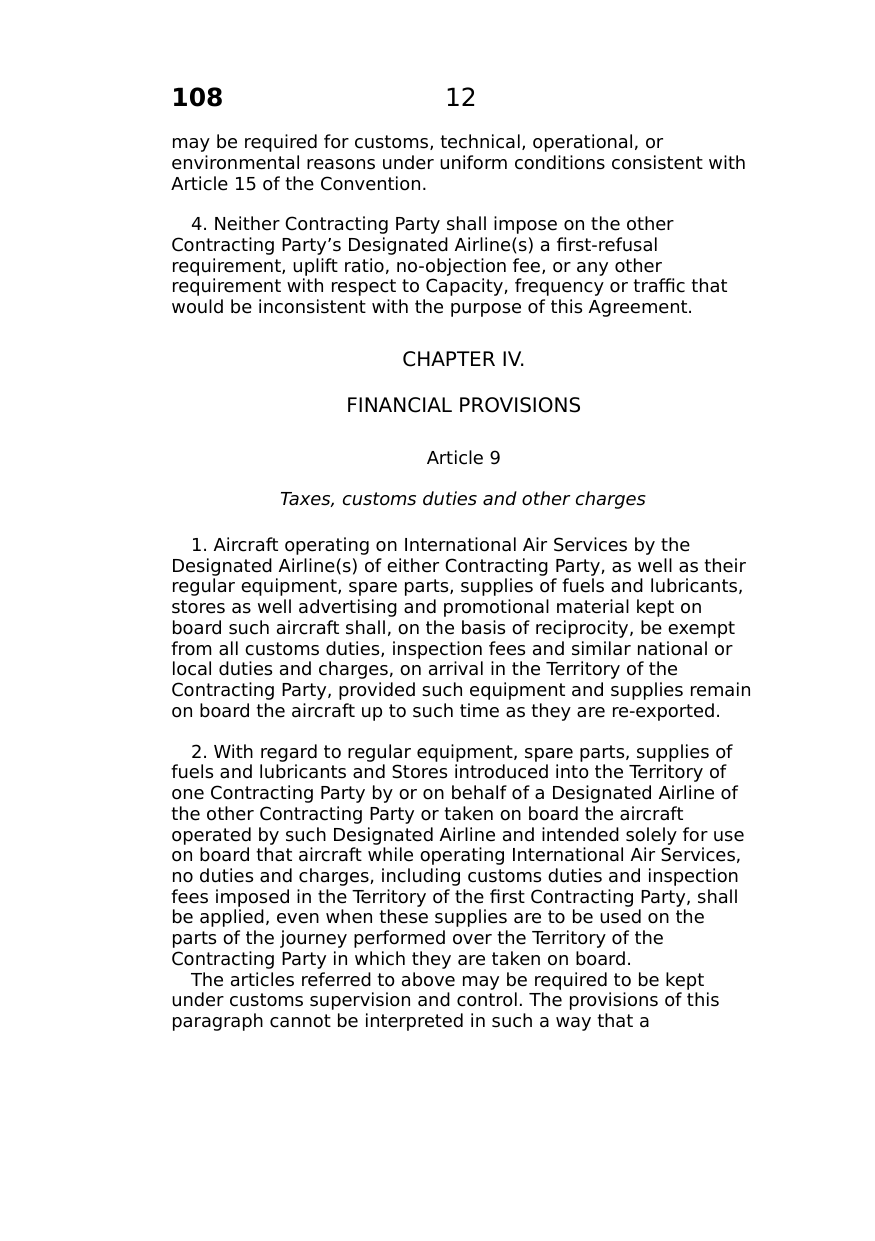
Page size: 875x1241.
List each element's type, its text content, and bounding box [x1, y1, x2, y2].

text may be required for customs, technical, operational, or environmental reasons under uniform conditions consistent with Article 15 of the Convention. [171, 132, 756, 194]
text The articles referred to above may be required to be kept under customs supervision and control. The provisions of this paragraph cannot be interpreted in such a way that a [171, 969, 756, 1032]
text 2. With regard to regular equipment, spare parts, supplies of fuels and lubricants and Stores introduced into the Territory of one Contracting Party by or on behalf of a Designated Airline of the other Contracting Party or taken on board the aircraft operated by such Designated Airline and intended solely for use on board that aircraft while operating International Air Services, no duties and charges, including customs duties and inspection fees imposed in the Territory of the first Contracting Party, shall be applied, even when these supplies are to be used on the parts of the journey performed over the Territory of the Contracting Party in which they are taken on board. [171, 741, 756, 969]
text 1. Aircraft operating on International Air Services by the Designated Airline(s) of either Contracting Party, as well as their regular equipment, spare parts, supplies of fuels and lubricants, stores as well advertising and promotional material kept on board such aircraft shall, on the basis of reciprocity, be exempt from all customs duties, inspection fees and similar national or local duties and charges, on arrival in the Territory of the Contracting Party, provided such equipment and supplies remain on board the aircraft up to such time as they are re-exported. [171, 535, 756, 721]
text 4. Neither Contracting Party shall impose on the other Contracting Party’s Designated Airline(s) a first-refusal requirement, uplift ratio, no-objection fee, or any other requirement with respect to Capacity, frequency or traffic that would be inconsistent with the purpose of this Agreement. [171, 214, 756, 318]
subtitle Article 9 Taxes, customs duties and other charges [171, 448, 756, 510]
subtitle CHAPTER IV. FINANCIAL PROVISIONS [171, 348, 756, 418]
